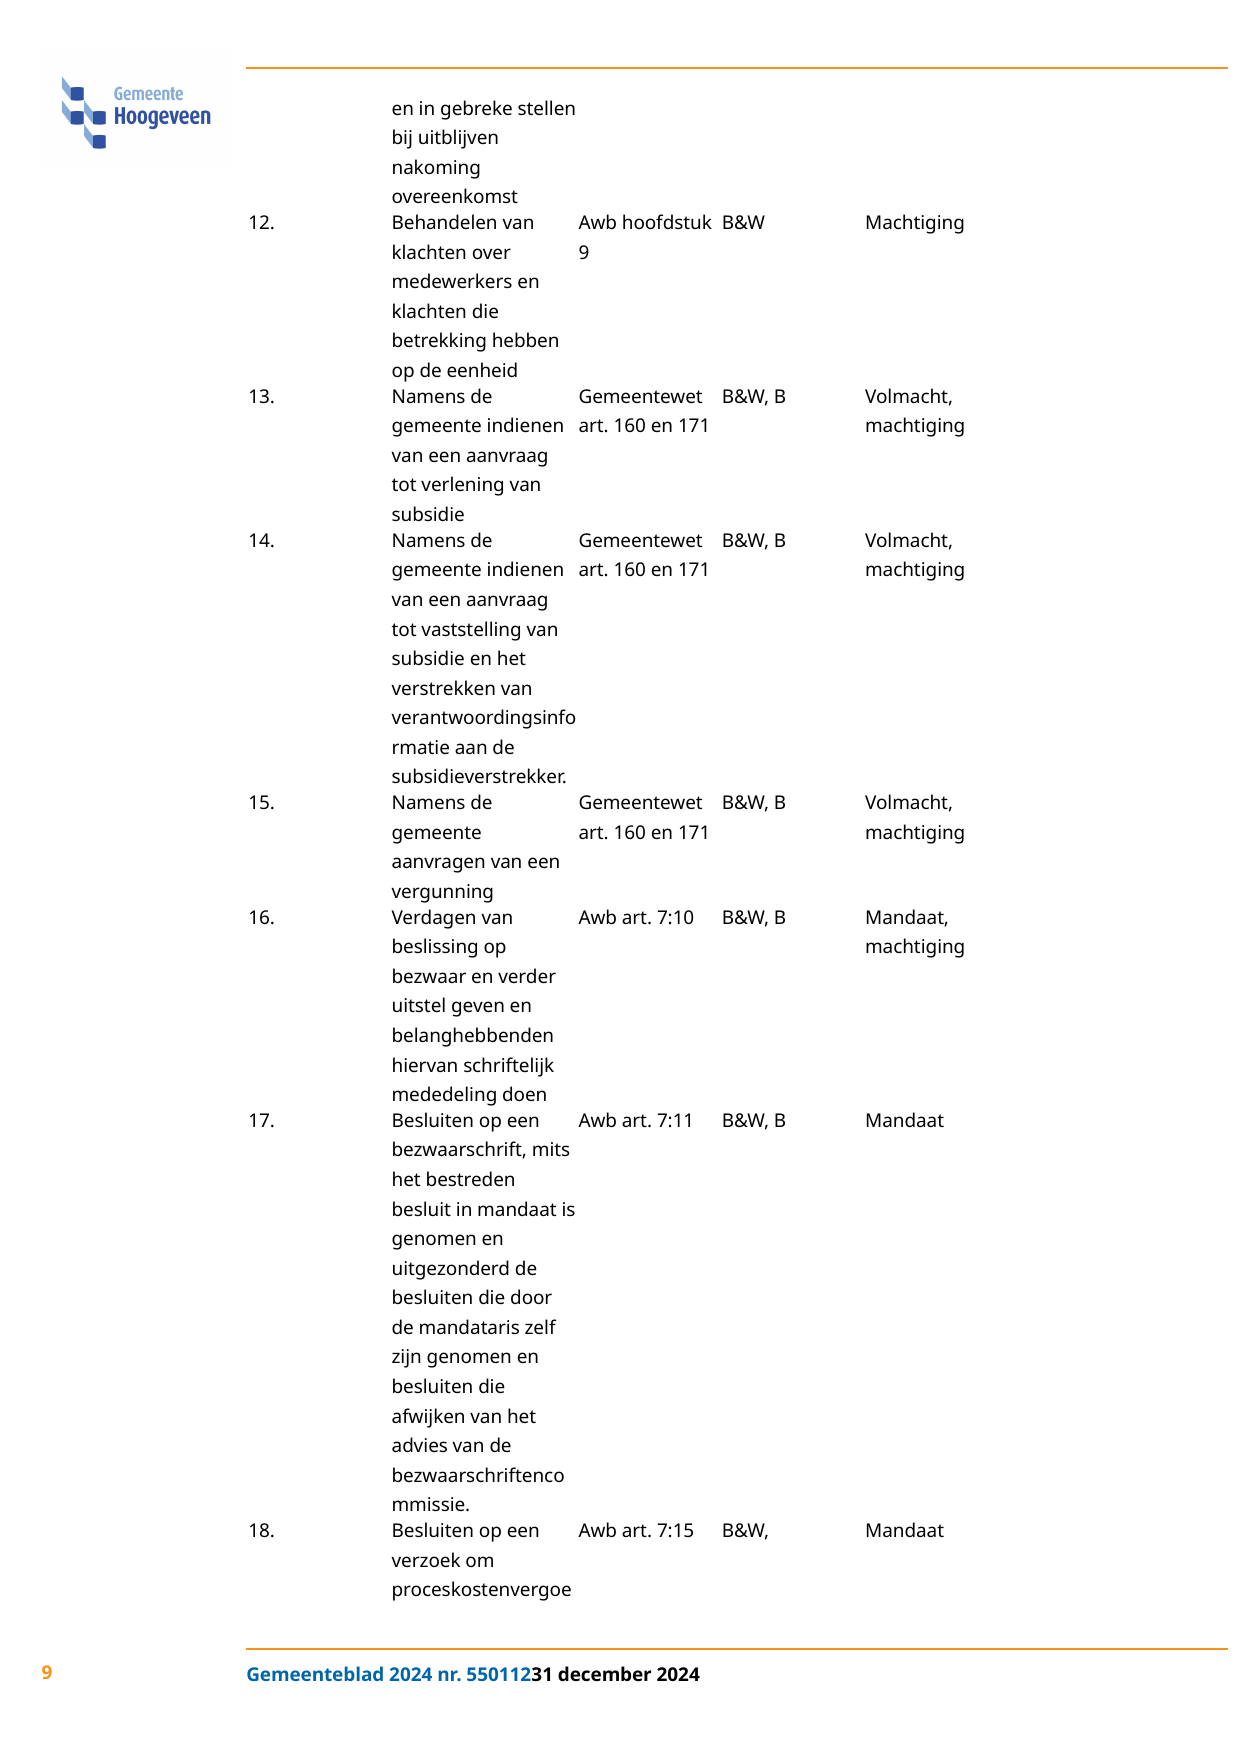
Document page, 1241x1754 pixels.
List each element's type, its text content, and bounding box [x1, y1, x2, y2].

table_cell B&W, [722, 1518, 865, 1602]
table_cell en in gebreke stellen bij uitblijven nakoming overeenkomst [391, 95, 578, 209]
table_cell Verdagen van beslissing op bezwaar en verder uitstel geven en belanghebbenden hiervan schriftelijk mededeling doen [391, 904, 578, 1107]
table_cell Awb art. 7:11 [578, 1107, 722, 1517]
table_cell Gemeentewet art. 160 en 171 [578, 527, 722, 789]
table_cell [865, 95, 1008, 209]
table_cell [1008, 789, 1152, 904]
table_cell Besluiten op een verzoek om proceskostenvergoe [391, 1518, 578, 1602]
table_cell [1008, 1107, 1152, 1517]
table_cell Volmacht, machtiging [865, 527, 1008, 789]
table_cell B&W, B [722, 527, 865, 789]
table_cell Behandelen van klachten over medewerkers en klachten die betrekking hebben op de eenheid [391, 209, 578, 383]
table_cell [1008, 1518, 1152, 1602]
table_cell Gemeentewet art. 160 en 171 [578, 383, 722, 527]
table_cell [1008, 527, 1152, 789]
table_cell B&W, B [722, 1107, 865, 1517]
table_cell 15. [248, 789, 391, 904]
table_cell [1008, 95, 1152, 209]
table_cell Namens de gemeente indienen van een aanvraag tot vaststelling van subsidie en het verstrekken van verantwoordingsinformatie aan de subsidieverstrekker. [391, 527, 578, 789]
table_cell Mandaat [865, 1107, 1008, 1517]
table_cell B&W, B [722, 904, 865, 1107]
table_cell Namens de gemeente indienen van een aanvraag tot verlening van subsidie [391, 383, 578, 527]
table_cell [578, 95, 722, 209]
table_cell Mandaat, machtiging [865, 904, 1008, 1107]
picture [41, 47, 231, 172]
table_cell B&W, B [722, 383, 865, 527]
table_cell Awb art. 7:10 [578, 904, 722, 1107]
table_cell 17. [248, 1107, 391, 1517]
table_cell Machtiging [865, 209, 1008, 383]
table_cell Volmacht, machtiging [865, 383, 1008, 527]
table_cell Volmacht, machtiging [865, 789, 1008, 904]
table_cell [722, 95, 865, 209]
table_cell Besluiten op een bezwaarschrift, mits het bestreden besluit in mandaat is genomen en uitgezonderd de besluiten die door de mandataris zelf zijn genomen en besluiten die afwijken van het advies van de bezwaarschriftencommissie. [391, 1107, 578, 1517]
table_cell [248, 95, 391, 209]
table_cell Mandaat [865, 1518, 1008, 1602]
table_cell Gemeentewet art. 160 en 171 [578, 789, 722, 904]
table_cell 18. [248, 1518, 391, 1602]
table_cell B&W, B [722, 789, 865, 904]
table_cell 13. [248, 383, 391, 527]
table_cell 12. [248, 209, 391, 383]
table_cell [1008, 904, 1152, 1107]
table_cell [1008, 383, 1152, 527]
table_cell Awb hoofdstuk 9 [578, 209, 722, 383]
table_cell Awb art. 7:15 [578, 1518, 722, 1602]
table_cell 16. [248, 904, 391, 1107]
table_cell Namens de gemeente aanvragen van een vergunning [391, 789, 578, 904]
table_cell [1008, 209, 1152, 383]
table_cell 14. [248, 527, 391, 789]
table_cell B&W [722, 209, 865, 383]
